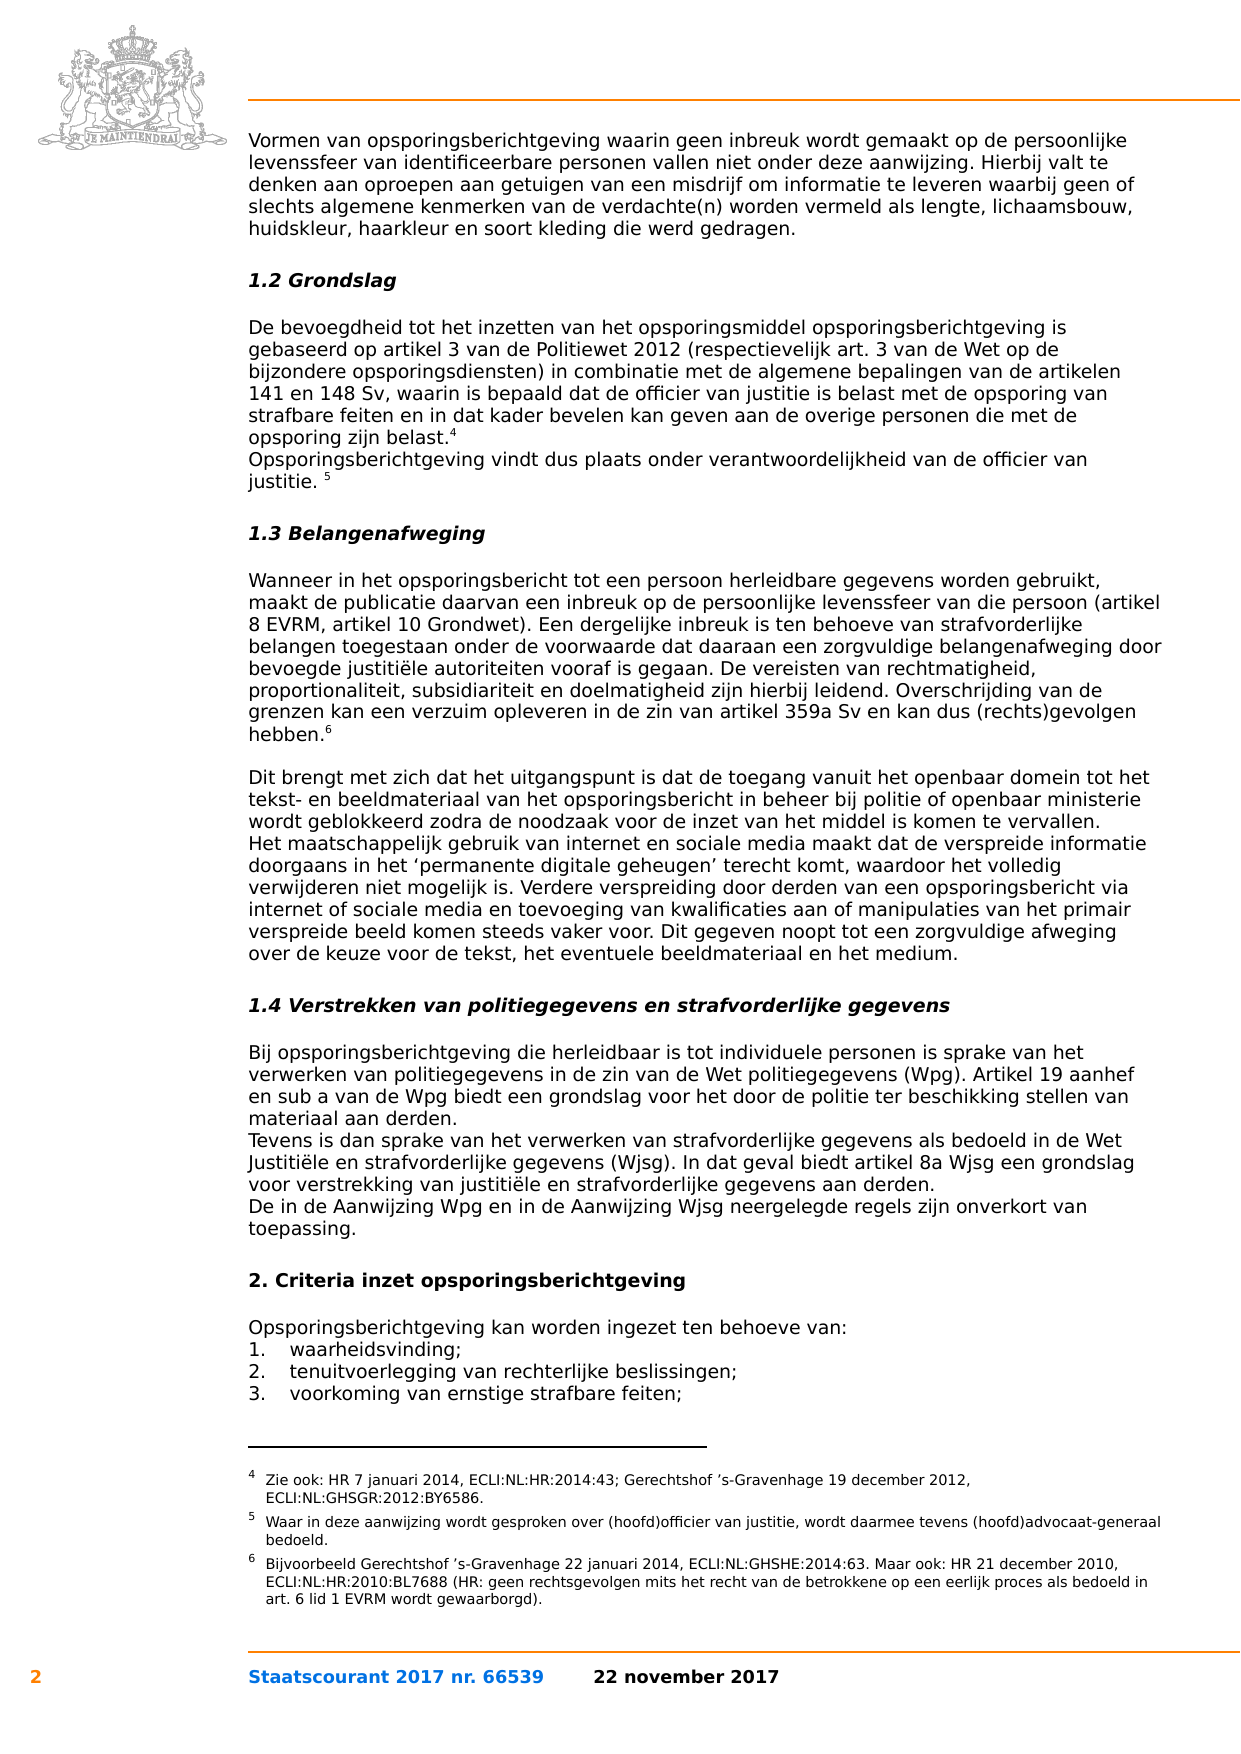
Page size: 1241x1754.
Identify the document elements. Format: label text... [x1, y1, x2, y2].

text Waar in deze aanwijzing wordt gesproken over (hoofd)officier van justitie, wordt daarmee tevens (hoofd)advocaat-generaal bedoeld. [248, 1510, 1163, 1549]
subtitle 1.3 Belangenafweging [248, 523, 1163, 544]
text De bevoegdheid tot het inzetten van het opsporingsmiddel opsporingsberichtgeving is gebaseerd op artikel 3 van de Politiewet 2012 (respectievelijk art. 3 van de Wet op de bijzondere opsporingsdiensten) in combinatie met de algemene bepalingen van de artikelen 141 en 148 Sv, waarin is bepaald dat de officier van justitie is belast met de opsporing van strafbare feiten en in dat kader bevelen kan geven aan de overige personen die met de opsporing zijn belast. [248, 317, 1163, 449]
subtitle 1.2 Grondslag [248, 270, 1163, 292]
subtitle 2. Criteria inzet opsporingsberichtgeving [248, 1270, 1163, 1292]
text Wanneer in het opsporingsbericht tot een persoon herleidbare gegevens worden gebruikt, maakt de publicatie daarvan een inbreuk op de persoonlijke levenssfeer van die persoon (artikel 8 EVRM, artikel 10 Grondwet). Een dergelijke inbreuk is ten behoeve van strafvorderlijke belangen toegestaan onder de voorwaarde dat daaraan een zorgvuldige belangenafweging door bevoegde justitiële autoriteiten vooraf is gegaan. De vereisten van rechtmatigheid, proportionaliteit, subsidiariteit en doelmatigheid zijn hierbij leidend. Overschrijding van de grenzen kan een verzuim opleveren in de zin van artikel 359a Sv en kan dus (rechts)gevolgen hebben. [248, 569, 1163, 745]
text Dit brengt met zich dat het uitgangspunt is dat de toegang vanuit het openbaar domein tot het tekst- en beeldmateriaal van het opsporingsbericht in beheer bij politie of openbaar ministerie wordt geblokkeerd zodra de noodzaak voor de inzet van het middel is komen te vervallen. [248, 767, 1163, 833]
picture [38, 25, 227, 150]
text 3. voorkoming van ernstige strafbare feiten; [248, 1383, 1163, 1405]
text 2. tenuitvoerlegging van rechterlijke beslissingen; [248, 1361, 1163, 1383]
text De in de Aanwijzing Wpg en in de Aanwijzing Wjsg neergelegde regels zijn onverkort van toepassing. [248, 1196, 1163, 1240]
text Bijvoorbeeld Gerechtshof ’s-Gravenhage 22 januari 2014, ECLI:NL:GHSHE:2014:63. Maar ook: HR 21 december 2010, ECLI:NL:HR:2010:BL7688 (HR: geen rechtsgevolgen mits het recht van de betrokkene op een eerlijk proces als bedoeld in art. 6 lid 1 EVRM wordt gewaarborgd). [248, 1552, 1163, 1608]
text Het maatschappelijk gebruik van internet en sociale media maakt dat de verspreide informatie doorgaans in het ‘permanente digitale geheugen’ terecht komt, waardoor het volledig verwijderen niet mogelijk is. Verdere verspreiding door derden van een opsporingsbericht via internet of sociale media en toevoeging van kwalificaties aan of manipulaties van het primair verspreide beeld komen steeds vaker voor. Dit gegeven noopt tot een zorgvuldige afweging over de keuze voor de tekst, het eventuele beeldmateriaal en het medium. [248, 833, 1163, 965]
subtitle 1.4 Verstrekken van politiegegevens en strafvorderlijke gegevens [248, 995, 1163, 1017]
text Zie ook: HR 7 januari 2014, ECLI:NL:HR:2014:43; Gerechtshof ’s-Gravenhage 19 december 2012, ECLI:NL:GHSGR:2012:BY6586. [248, 1468, 1163, 1507]
text Vormen van opsporingsberichtgeving waarin geen inbreuk wordt gemaakt op de persoonlijke levenssfeer van identificeerbare personen vallen niet onder deze aanwijzing. Hierbij valt te denken aan oproepen aan getuigen van een misdrijf om informatie te leveren waarbij geen of slechts algemene kenmerken van de verdachte(n) worden vermeld als lengte, lichaamsbouw, huidskleur, haarkleur en soort kleding die werd gedragen. [248, 130, 1163, 240]
text Tevens is dan sprake van het verwerken van strafvorderlijke gegevens als bedoeld in de Wet Justitiële en strafvorderlijke gegevens (Wjsg). In dat geval biedt artikel 8a Wjsg een grondslag voor verstrekking van justitiële en strafvorderlijke gegevens aan derden. [248, 1130, 1163, 1196]
text 1. waarheidsvinding; [248, 1339, 1163, 1361]
text Opsporingsberichtgeving vindt dus plaats onder verantwoordelijkheid van de officier van justitie. [248, 449, 1163, 493]
text Opsporingsberichtgeving kan worden ingezet ten behoeve van: [248, 1317, 1163, 1339]
text Bij opsporingsberichtgeving die herleidbaar is tot individuele personen is sprake van het verwerken van politiegegevens in de zin van de Wet politiegegevens (Wpg). Artikel 19 aanhef en sub a van de Wpg biedt een grondslag voor het door de politie ter beschikking stellen van materiaal aan derden. [248, 1042, 1163, 1130]
